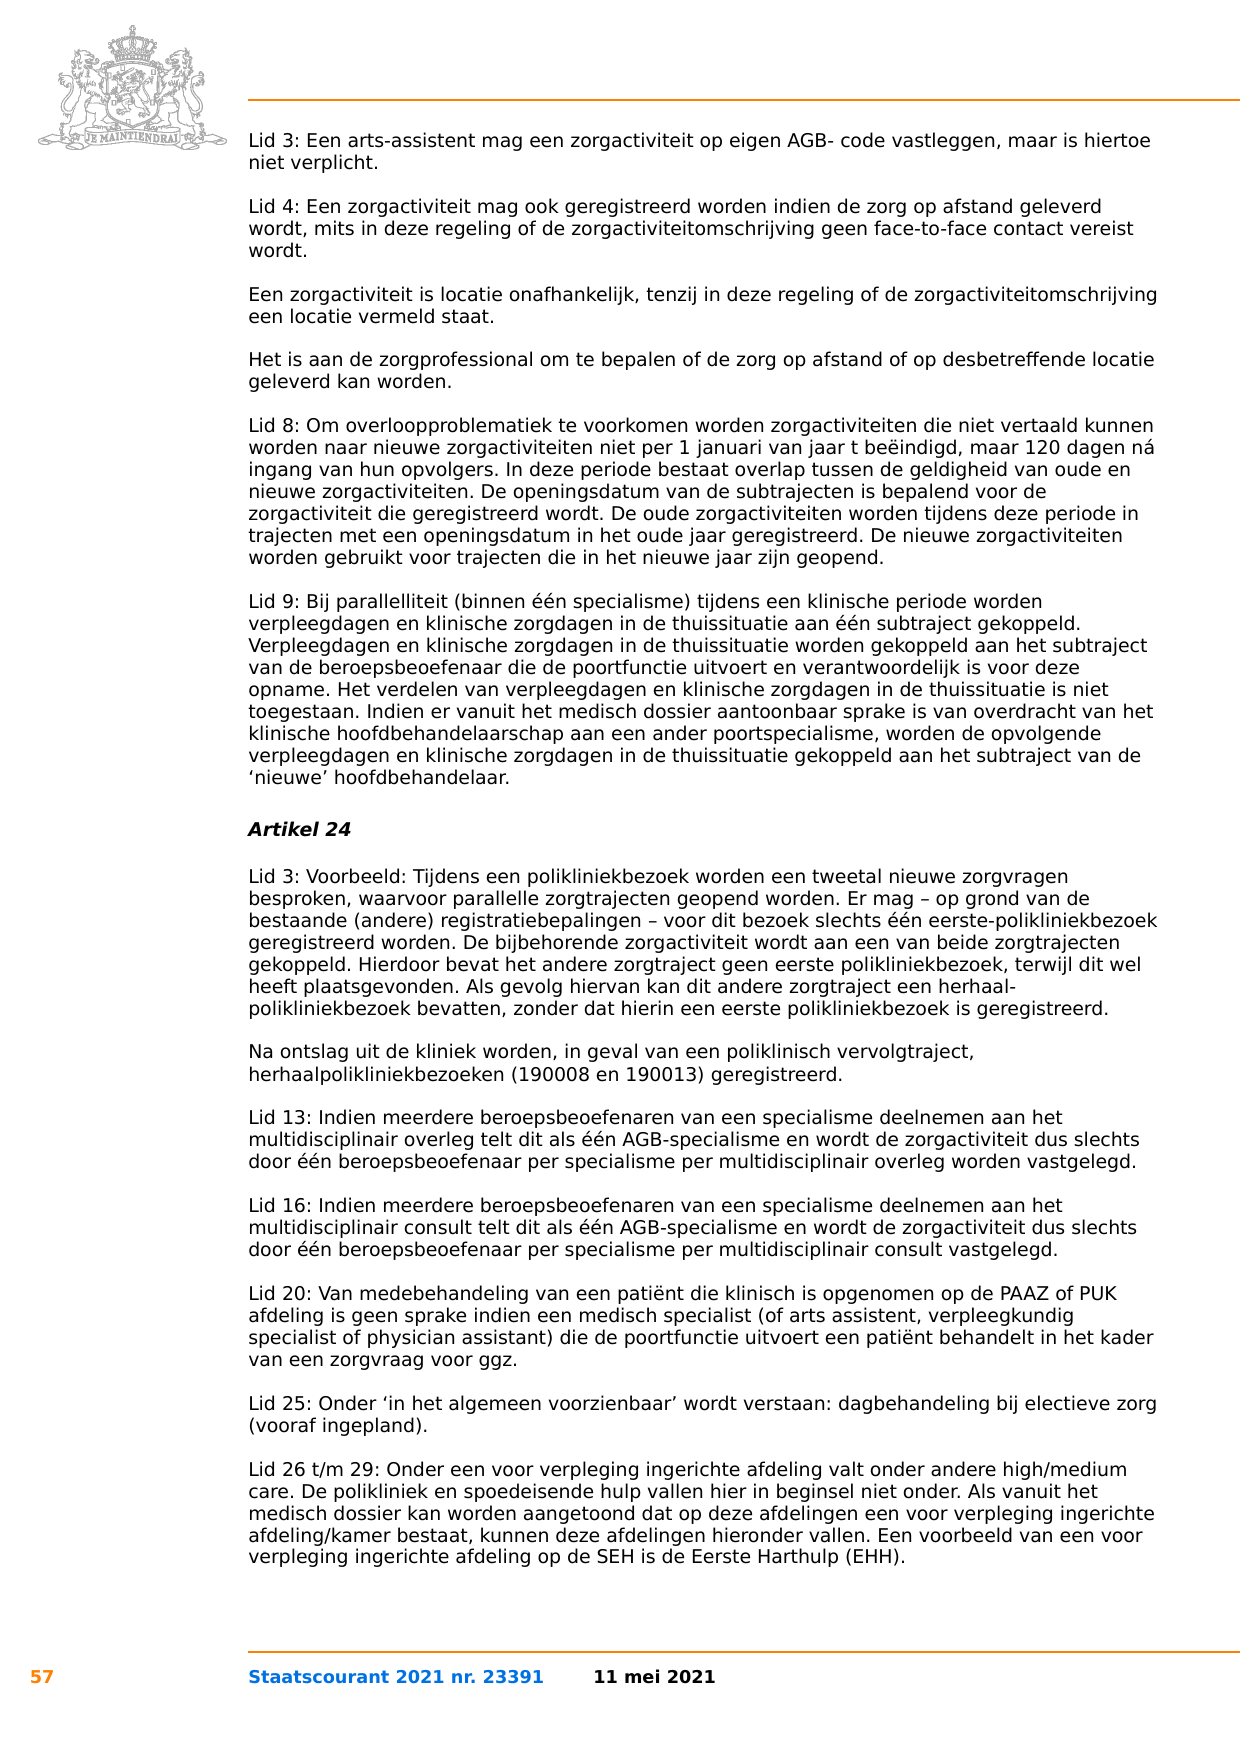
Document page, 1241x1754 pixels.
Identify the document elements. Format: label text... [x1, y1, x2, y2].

text Lid 3: Voorbeeld: Tijdens een polikliniekbezoek worden een tweetal nieuwe zorgvragen besproken, waarvoor parallelle zorgtrajecten geopend worden. Er mag – op grond van de bestaande (andere) registratiebepalingen – voor dit bezoek slechts één eerste-polikliniekbezoek geregistreerd worden. De bijbehorende zorgactiviteit wordt aan een van beide zorgtrajecten gekoppeld. Hierdoor bevat het andere zorgtraject geen eerste polikliniekbezoek, terwijl dit wel heeft plaatsgevonden. Als gevolg hiervan kan dit andere zorgtraject een herhaal-polikliniekbezoek bevatten, zonder dat hierin een eerste polikliniekbezoek is geregistreerd. [248, 866, 1163, 1019]
text Lid 16: Indien meerdere beroepsbeoefenaren van een specialisme deelnemen aan het multidisciplinair consult telt dit als één AGB-specialisme en wordt de zorgactiviteit dus slechts door één beroepsbeoefenaar per specialisme per multidisciplinair consult vastgelegd. [248, 1195, 1163, 1261]
text Lid 25: Onder ‘in het algemeen voorzienbaar’ wordt verstaan: dagbehandeling bij electieve zorg (vooraf ingepland). [248, 1393, 1163, 1437]
text Lid 3: Een arts-assistent mag een zorgactiviteit op eigen AGB- code vastleggen, maar is hiertoe niet verplicht. [248, 130, 1163, 174]
text Lid 8: Om overloopproblematiek te voorkomen worden zorgactiviteiten die niet vertaald kunnen worden naar nieuwe zorgactiviteiten niet per 1 januari van jaar t beëindigd, maar 120 dagen ná ingang van hun opvolgers. In deze periode bestaat overlap tussen de geldigheid van oude en nieuwe zorgactiviteiten. De openingsdatum van de subtrajecten is bepalend voor de zorgactiviteit die geregistreerd wordt. De oude zorgactiviteiten worden tijdens deze periode in trajecten met een openingsdatum in het oude jaar geregistreerd. De nieuwe zorgactiviteiten worden gebruikt voor trajecten die in het nieuwe jaar zijn geopend. [248, 415, 1163, 569]
text Lid 9: Bij parallelliteit (binnen één specialisme) tijdens een klinische periode worden verpleegdagen en klinische zorgdagen in de thuissituatie aan één subtraject gekoppeld. Verpleegdagen en klinische zorgdagen in de thuissituatie worden gekoppeld aan het subtraject van de beroepsbeoefenaar die de poortfunctie uitvoert en verantwoordelijk is voor deze opname. Het verdelen van verpleegdagen en klinische zorgdagen in de thuissituatie is niet toegestaan. Indien er vanuit het medisch dossier aantoonbaar sprake is van overdracht van het klinische hoofdbehandelaarschap aan een ander poortspecialisme, worden de opvolgende verpleegdagen en klinische zorgdagen in de thuissituatie gekoppeld aan het subtraject van de ‘nieuwe’ hoofdbehandelaar. [248, 591, 1163, 789]
subtitle Artikel 24 [248, 819, 1163, 841]
picture [38, 25, 227, 150]
text Lid 13: Indien meerdere beroepsbeoefenaren van een specialisme deelnemen aan het multidisciplinair overleg telt dit als één AGB-specialisme en wordt de zorgactiviteit dus slechts door één beroepsbeoefenaar per specialisme per multidisciplinair overleg worden vastgelegd. [248, 1107, 1163, 1173]
text Lid 20: Van medebehandeling van een patiënt die klinisch is opgenomen op de PAAZ of PUK afdeling is geen sprake indien een medisch specialist (of arts assistent, verpleegkundig specialist of physician assistant) die de poortfunctie uitvoert een patiënt behandelt in het kader van een zorgvraag voor ggz. [248, 1283, 1163, 1371]
text Lid 26 t/m 29: Onder een voor verpleging ingerichte afdeling valt onder andere high/medium care. De polikliniek en spoedeisende hulp vallen hier in beginsel niet onder. Als vanuit het medisch dossier kan worden aangetoond dat op deze afdelingen een voor verpleging ingerichte afdeling/kamer bestaat, kunnen deze afdelingen hieronder vallen. Een voorbeeld van een voor verpleging ingerichte afdeling op de SEH is de Eerste Harthulp (EHH). [248, 1458, 1163, 1568]
text Na ontslag uit de kliniek worden, in geval van een poliklinisch vervolgtraject, herhaalpolikliniekbezoeken (190008 en 190013) geregistreerd. [248, 1041, 1163, 1085]
text Lid 4: Een zorgactiviteit mag ook geregistreerd worden indien de zorg op afstand geleverd wordt, mits in deze regeling of de zorgactiviteitomschrijving geen face-to-face contact vereist wordt. [248, 196, 1163, 262]
text Het is aan de zorgprofessional om te bepalen of de zorg op afstand of op desbetreffende locatie geleverd kan worden. [248, 349, 1163, 393]
text Een zorgactiviteit is locatie onafhankelijk, tenzij in deze regeling of de zorgactiviteitomschrijving een locatie vermeld staat. [248, 283, 1163, 327]
